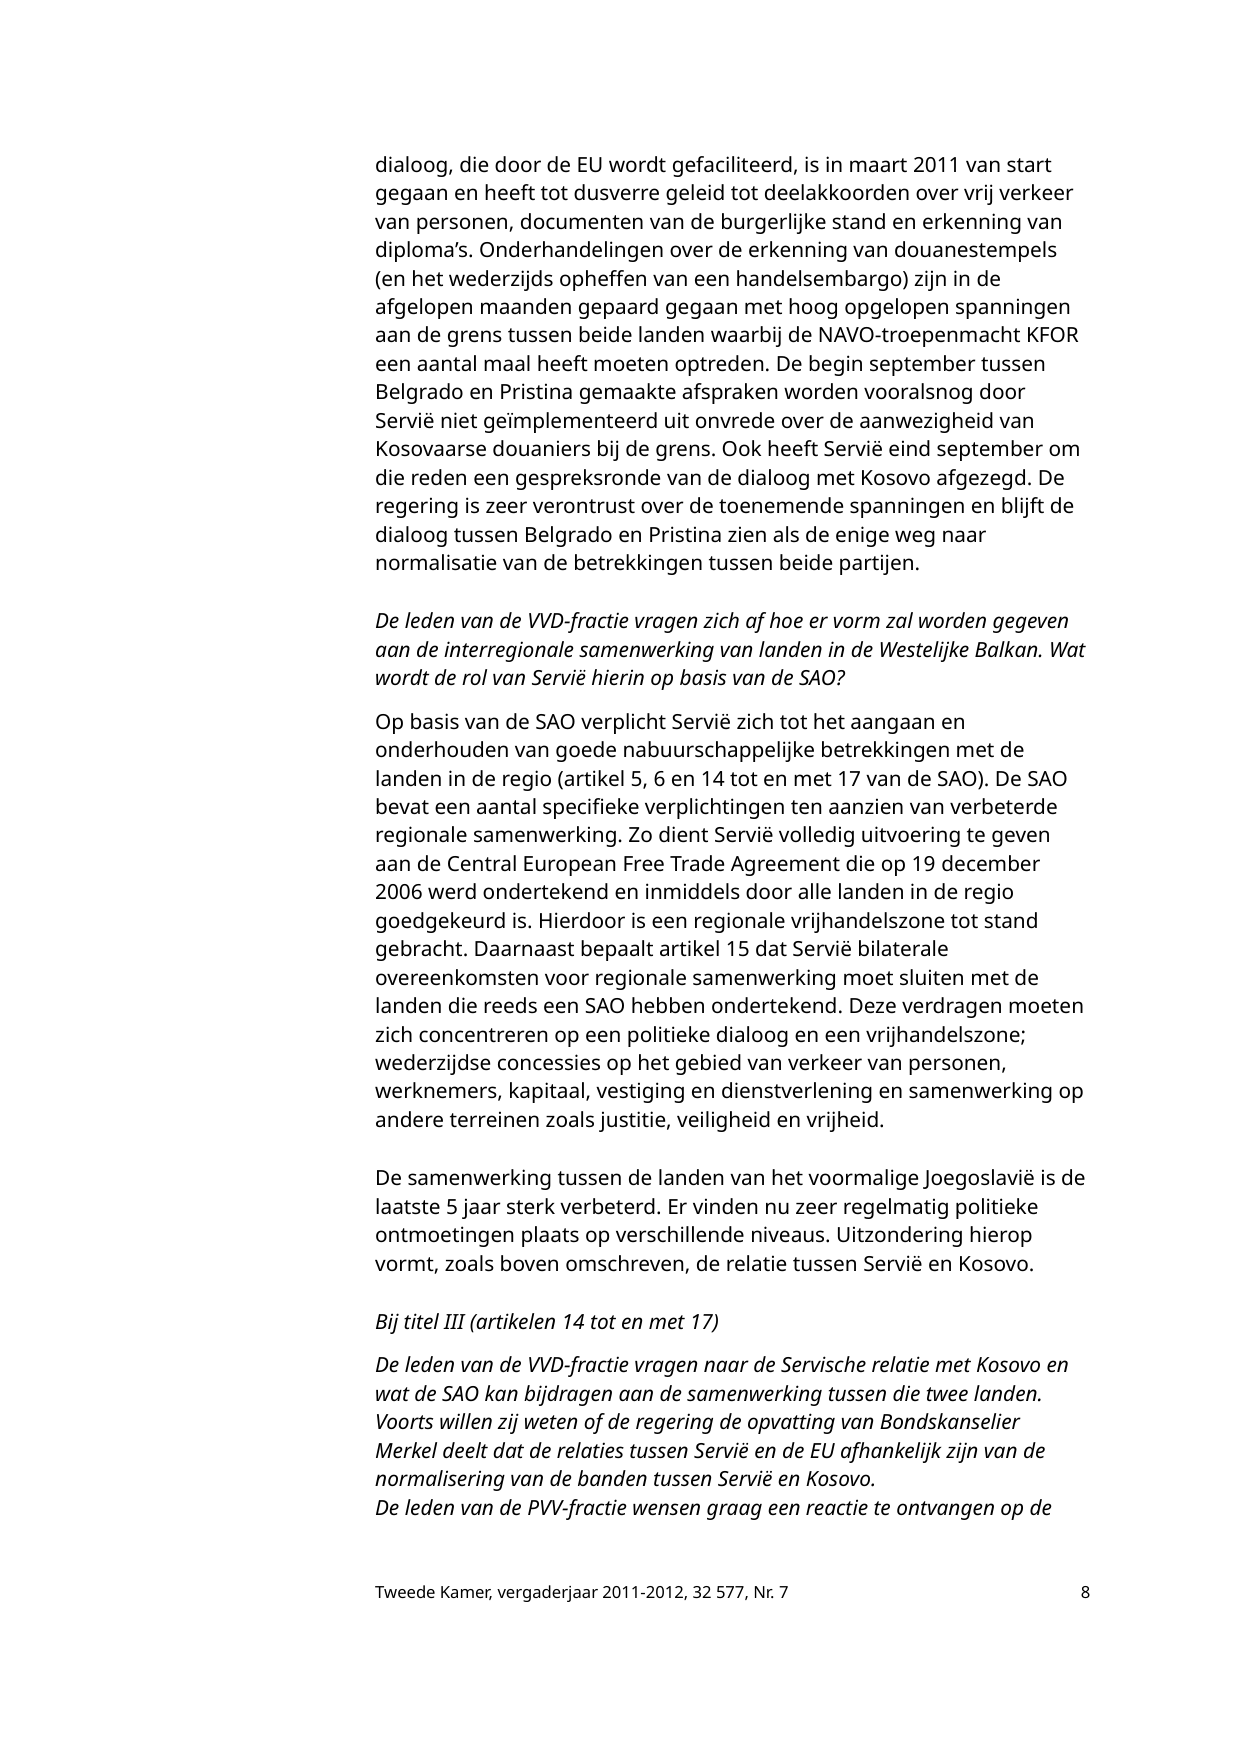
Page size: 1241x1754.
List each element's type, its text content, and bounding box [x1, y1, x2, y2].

text De leden van de VVD-fractie vragen naar de Servische relatie met Kosovo en wat de SAO kan bijdragen aan de samenwerking tussen die twee landen. Voorts willen zij weten of de regering de opvatting van Bondskanselier Merkel deelt dat de relaties tussen Servië en de EU afhankelijk zijn van de normalisering van de banden tussen Servië en Kosovo. [375, 1351, 1090, 1493]
text Op basis van de SAO verplicht Servië zich tot het aangaan en onderhouden van goede nabuurschappelijke betrekkingen met de landen in de regio (artikel 5, 6 en 14 tot en met 17 van de SAO). De SAO bevat een aantal specifieke verplichtingen ten aanzien van verbeterde regionale samenwerking. Zo dient Servië volledig uitvoering te geven aan de Central European Free Trade Agreement die op 19 december 2006 werd ondertekend en inmiddels door alle landen in de regio goedgekeurd is. Hierdoor is een regionale vrijhandelszone tot stand gebracht. Daarnaast bepaalt artikel 15 dat Servië bilaterale overeenkomsten voor regionale samenwerking moet sluiten met de landen die reeds een SAO hebben ondertekend. Deze verdragen moeten zich concentreren op een politieke dialoog en een vrijhandelszone; wederzijdse concessies op het gebied van verkeer van personen, werknemers, kapitaal, vestiging en dienstverlening en samenwerking op andere terreinen zoals justitie, veiligheid en vrijheid. [375, 707, 1090, 1133]
text De samenwerking tussen de landen van het voormalige Joegoslavië is de laatste 5 jaar sterk verbeterd. Er vinden nu zeer regelmatig politieke ontmoetingen plaats op verschillende niveaus. Uitzondering hierop vormt, zoals boven omschreven, de relatie tussen Servië en Kosovo. [375, 1163, 1090, 1277]
text Bij titel III (artikelen 14 tot en met 17) [375, 1307, 1090, 1336]
text De leden van de PVV-fractie wensen graag een reactie te ontvangen op de [375, 1493, 1090, 1521]
text De leden van de VVD-fractie vragen zich af hoe er vorm zal worden gegeven aan de interregionale samenwerking van landen in de Westelijke Balkan. Wat wordt de rol van Servië hierin op basis van de SAO? [375, 607, 1090, 692]
text dialoog, die door de EU wordt gefaciliteerd, is in maart 2011 van start gegaan en heeft tot dusverre geleid tot deelakkoorden over vrij verkeer van personen, documenten van de burgerlijke stand en erkenning van diploma’s. Onderhandelingen over de erkenning van douanestempels (en het wederzijds opheffen van een handelsembargo) zijn in de afgelopen maanden gepaard gegaan met hoog opgelopen spanningen aan de grens tussen beide landen waarbij de NAVO-troepenmacht KFOR een aantal maal heeft moeten optreden. De begin september tussen Belgrado en Pristina gemaakte afspraken worden vooralsnog door Servië niet geïmplementeerd uit onvrede over de aanwezigheid van Kosovaarse douaniers bij de grens. Ook heeft Servië eind september om die reden een gespreksronde van de dialoog met Kosovo afgezegd. De regering is zeer verontrust over de toenemende spanningen en blijft de dialoog tussen Belgrado en Pristina zien als de enige weg naar normalisatie van de betrekkingen tussen beide partijen. [375, 150, 1090, 577]
